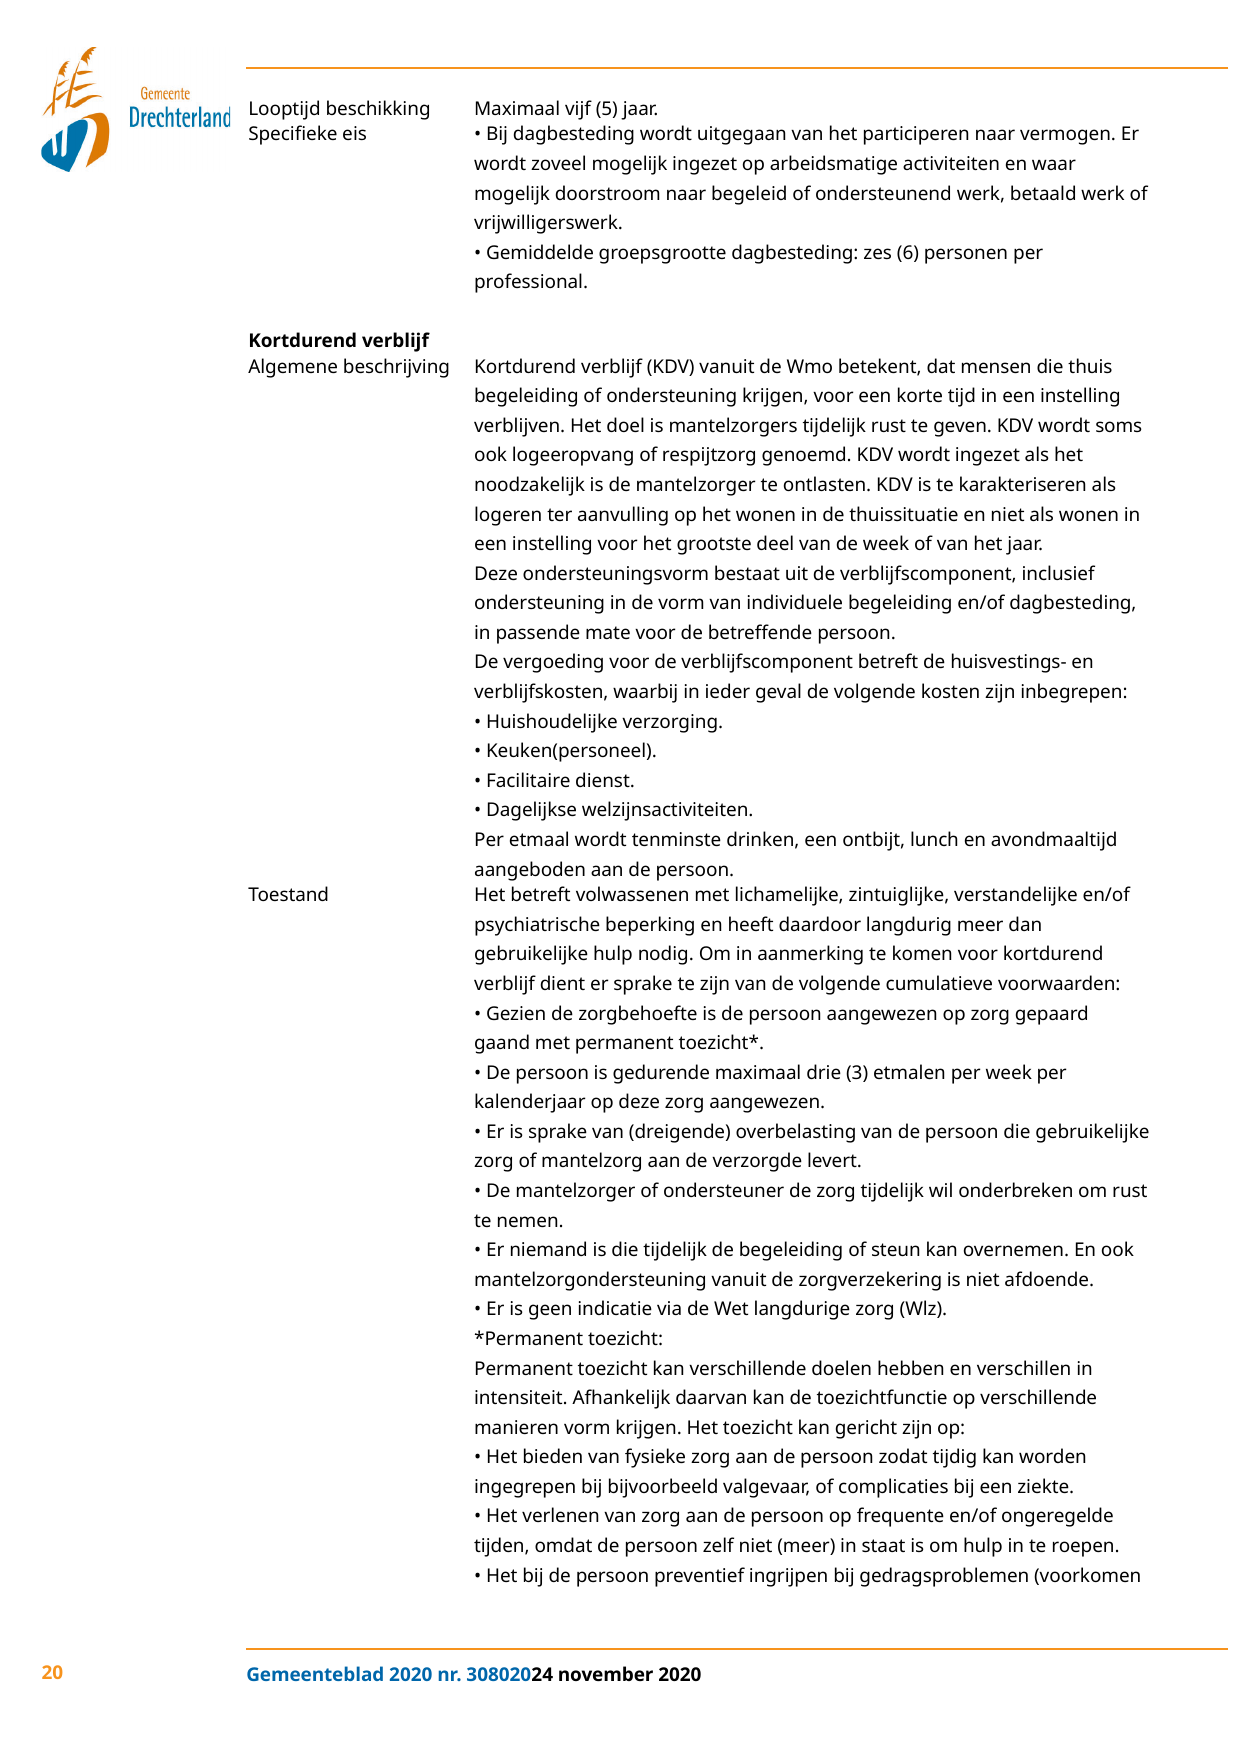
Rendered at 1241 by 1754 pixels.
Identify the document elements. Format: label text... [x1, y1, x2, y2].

table_cell Looptijd beschikking [248, 95, 474, 121]
table_cell Het betreft volwassenen met lichamelijke, zintuiglijke, verstandelijke en/of psychiatrische beperking en heeft daardoor langdurig meer dan gebruikelijke hulp nodig. Om in aanmerking te komen voor kortdurend verblijf dient er sprake te zijn van de volgende cumulatieve voorwaarden: • Gezien de zorgbehoefte is de persoon aangewezen op zorg gepaard gaand met permanent toezicht*. • De persoon is gedurende maximaal drie (3) etmalen per week per kalenderjaar op deze zorg aangewezen. • Er is sprake van (dreigende) overbelasting van de persoon die gebruikelijke zorg of mantelzorg aan de verzorgde levert. • De mantelzorger of ondersteuner de zorg tijdelijk wil onderbreken om rust te nemen. • Er niemand is die tijdelijk de begeleiding of steun kan overnemen. En ook mantelzorgondersteuning vanuit de zorgverzekering is niet afdoende. • Er is geen indicatie via de Wet langdurige zorg (Wlz). *Permanent toezicht: Permanent toezicht kan verschillende doelen hebben en verschillen in intensiteit. Afhankelijk daarvan kan de toezichtfunctie op verschillende manieren vorm krijgen. Het toezicht kan gericht zijn op: • Het bieden van fysieke zorg aan de persoon zodat tijdig kan worden ingegrepen bij bijvoorbeeld valgevaar, of complicaties bij een ziekte. • Het verlenen van zorg aan de persoon op frequente en/of ongeregelde tijden, omdat de persoon zelf niet (meer) in staat is om hulp in te roepen. • Het bij de persoon preventief ingrijpen bij gedragsproblemen (voorkomen [474, 881, 1152, 1588]
picture [41, 158, 64, 172]
picture [41, 47, 231, 172]
table_header Kortdurend verblijf [248, 327, 1152, 353]
picture [226, 115, 231, 124]
table_cell Toestand [248, 881, 474, 1588]
table_cell Maximaal vijf (5) jaar. [474, 95, 1152, 121]
table_cell • Bij dagbesteding wordt uitgegaan van het participeren naar vermogen. Er wordt zoveel mogelijk ingezet op arbeidsmatige activiteiten en waar mogelijk doorstroom naar begeleid of ondersteunend werk, betaald werk of vrijwilligerswerk. • Gemiddelde groepsgrootte dagbesteding: zes (6) personen per professional. [474, 121, 1152, 294]
table_cell Algemene beschrijving [248, 353, 474, 881]
table_cell Kortdurend verblijf (KDV) vanuit de Wmo betekent, dat mensen die thuis begeleiding of ondersteuning krijgen, voor een korte tijd in een instelling verblijven. Het doel is mantelzorgers tijdelijk rust te geven. KDV wordt soms ook logeeropvang of respijtzorg genoemd. KDV wordt ingezet als het noodzakelijk is de mantelzorger te ontlasten. KDV is te karakteriseren als logeren ter aanvulling op het wonen in de thuissituatie en niet als wonen in een instelling voor het grootste deel van de week of van het jaar. Deze ondersteuningsvorm bestaat uit de verblijfscomponent, inclusief ondersteuning in de vorm van individuele begeleiding en/of dagbesteding, in passende mate voor de betreffende persoon. De vergoeding voor de verblijfscomponent betreft de huisvestings- en verblijfskosten, waarbij in ieder geval de volgende kosten zijn inbegrepen: • Huishoudelijke verzorging. • Keuken(personeel). • Facilitaire dienst. • Dagelijkse welzijnsactiviteiten. Per etmaal wordt tenminste drinken, een ontbijt, lunch en avondmaaltijd aangeboden aan de persoon. [474, 353, 1152, 881]
table_cell Specifieke eis [248, 121, 474, 294]
